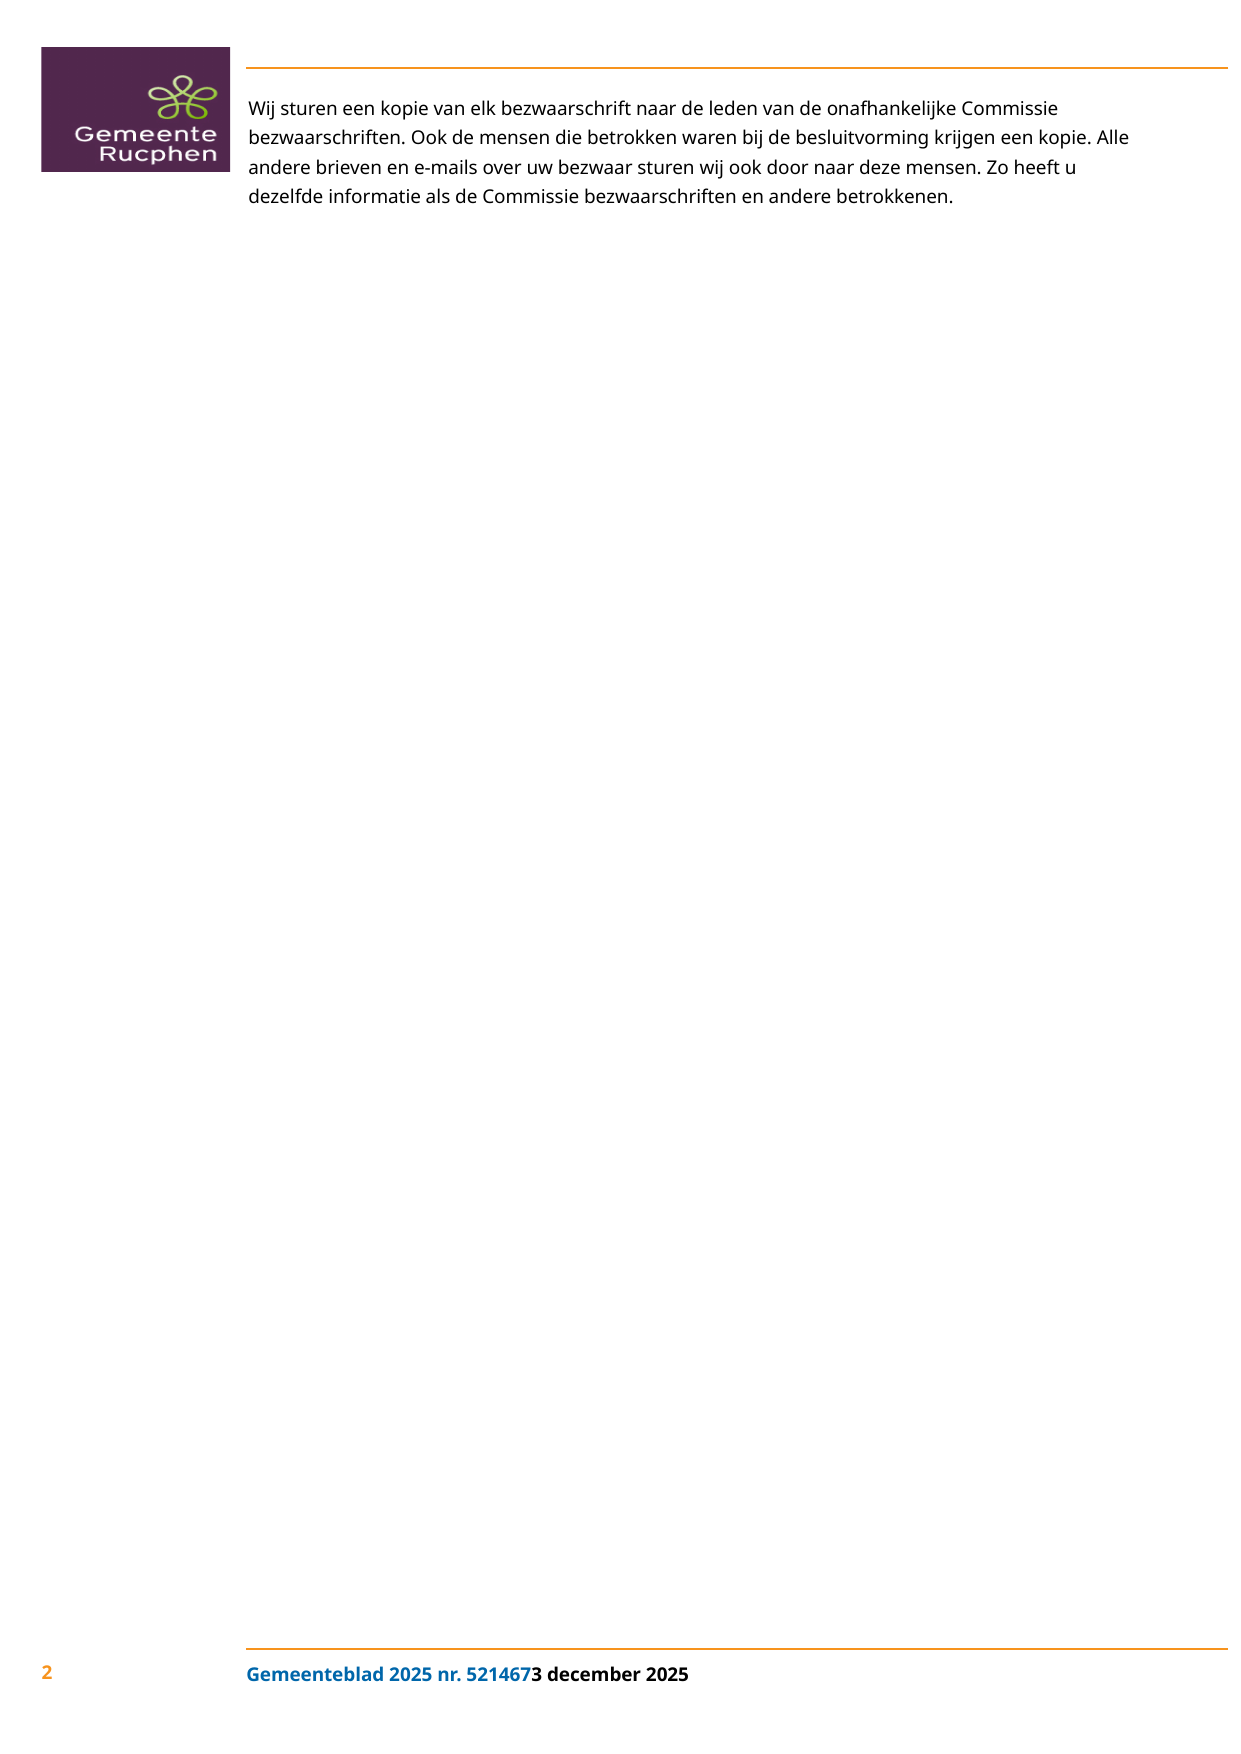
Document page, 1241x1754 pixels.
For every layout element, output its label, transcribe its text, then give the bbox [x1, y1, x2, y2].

text Wij sturen een kopie van elk bezwaarschrift naar de leden van de onafhankelijke Commissie bezwaarschriften. Ook de mensen die betrokken waren bij de besluitvorming krijgen een kopie. Alle andere brieven en e-mails over uw bezwaar sturen wij ook door naar deze mensen. Zo heeft u dezelfde informatie als de Commissie bezwaarschriften en andere betrokkenen. [248, 95, 1152, 209]
picture [41, 47, 231, 172]
